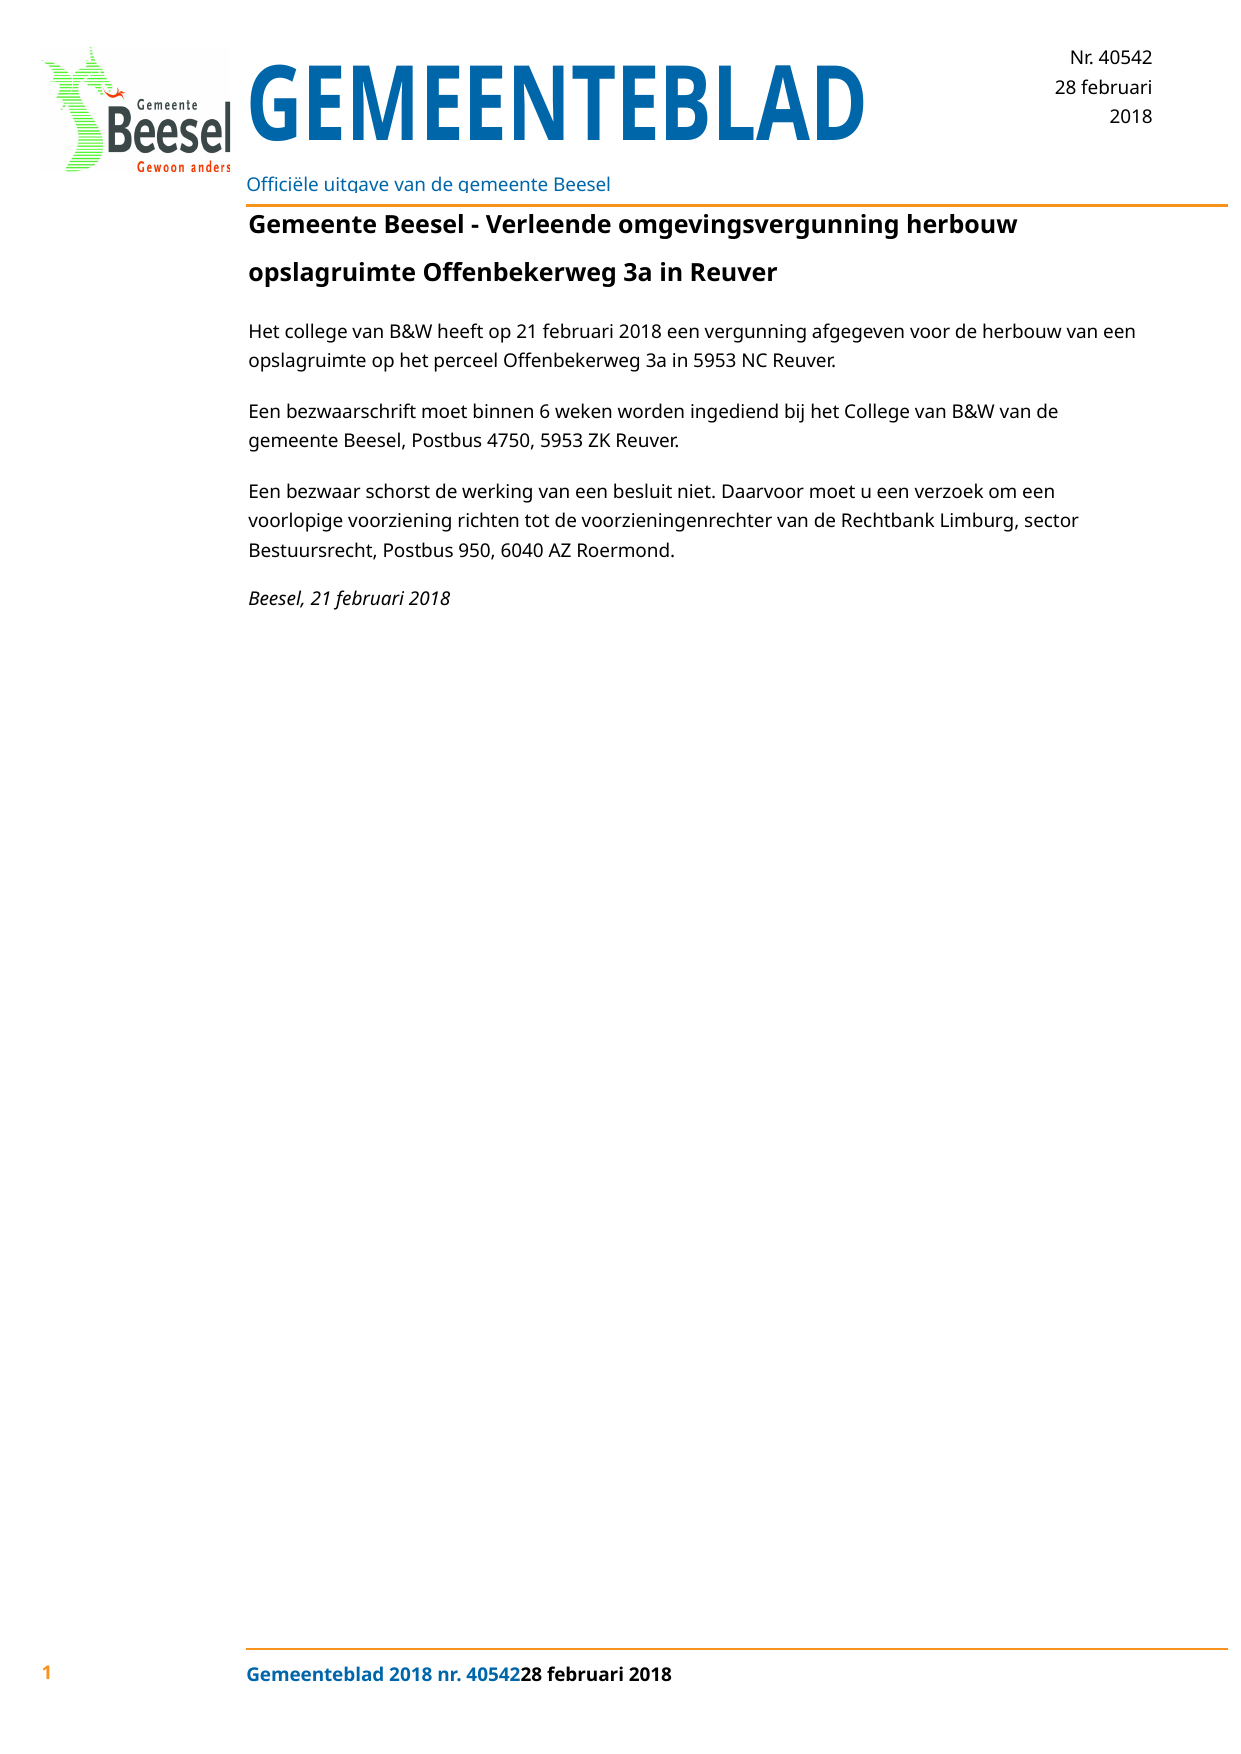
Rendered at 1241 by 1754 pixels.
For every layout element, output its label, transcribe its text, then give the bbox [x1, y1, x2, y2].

text Een bezwaar schorst de werking van een besluit niet. Daarvoor moet u een verzoek om een voorlopige voorziening richten tot de voorzieningenrechter van de Rechtbank Limburg, sector Bestuursrecht, Postbus 950, 6040 AZ Roermond. [248, 478, 1152, 563]
picture [41, 47, 231, 172]
text Gemeente Beesel - Verleende omgevingsvergunning herbouw opslagruimte Offenbekerweg 3a in Reuver [248, 207, 1152, 288]
text Een bezwaarschrift moet binnen 6 weken worden ingediend bij het College van B&W van de gemeente Beesel, Postbus 4750, 5953 ZK Reuver. [248, 398, 1152, 453]
text Beesel, 21 februari 2018 [248, 585, 1152, 611]
text Het college van B&W heeft op 21 februari 2018 een vergunning afgegeven voor de herbouw van een opslagruimte op het perceel Offenbekerweg 3a in 5953 NC Reuver. [248, 318, 1152, 373]
